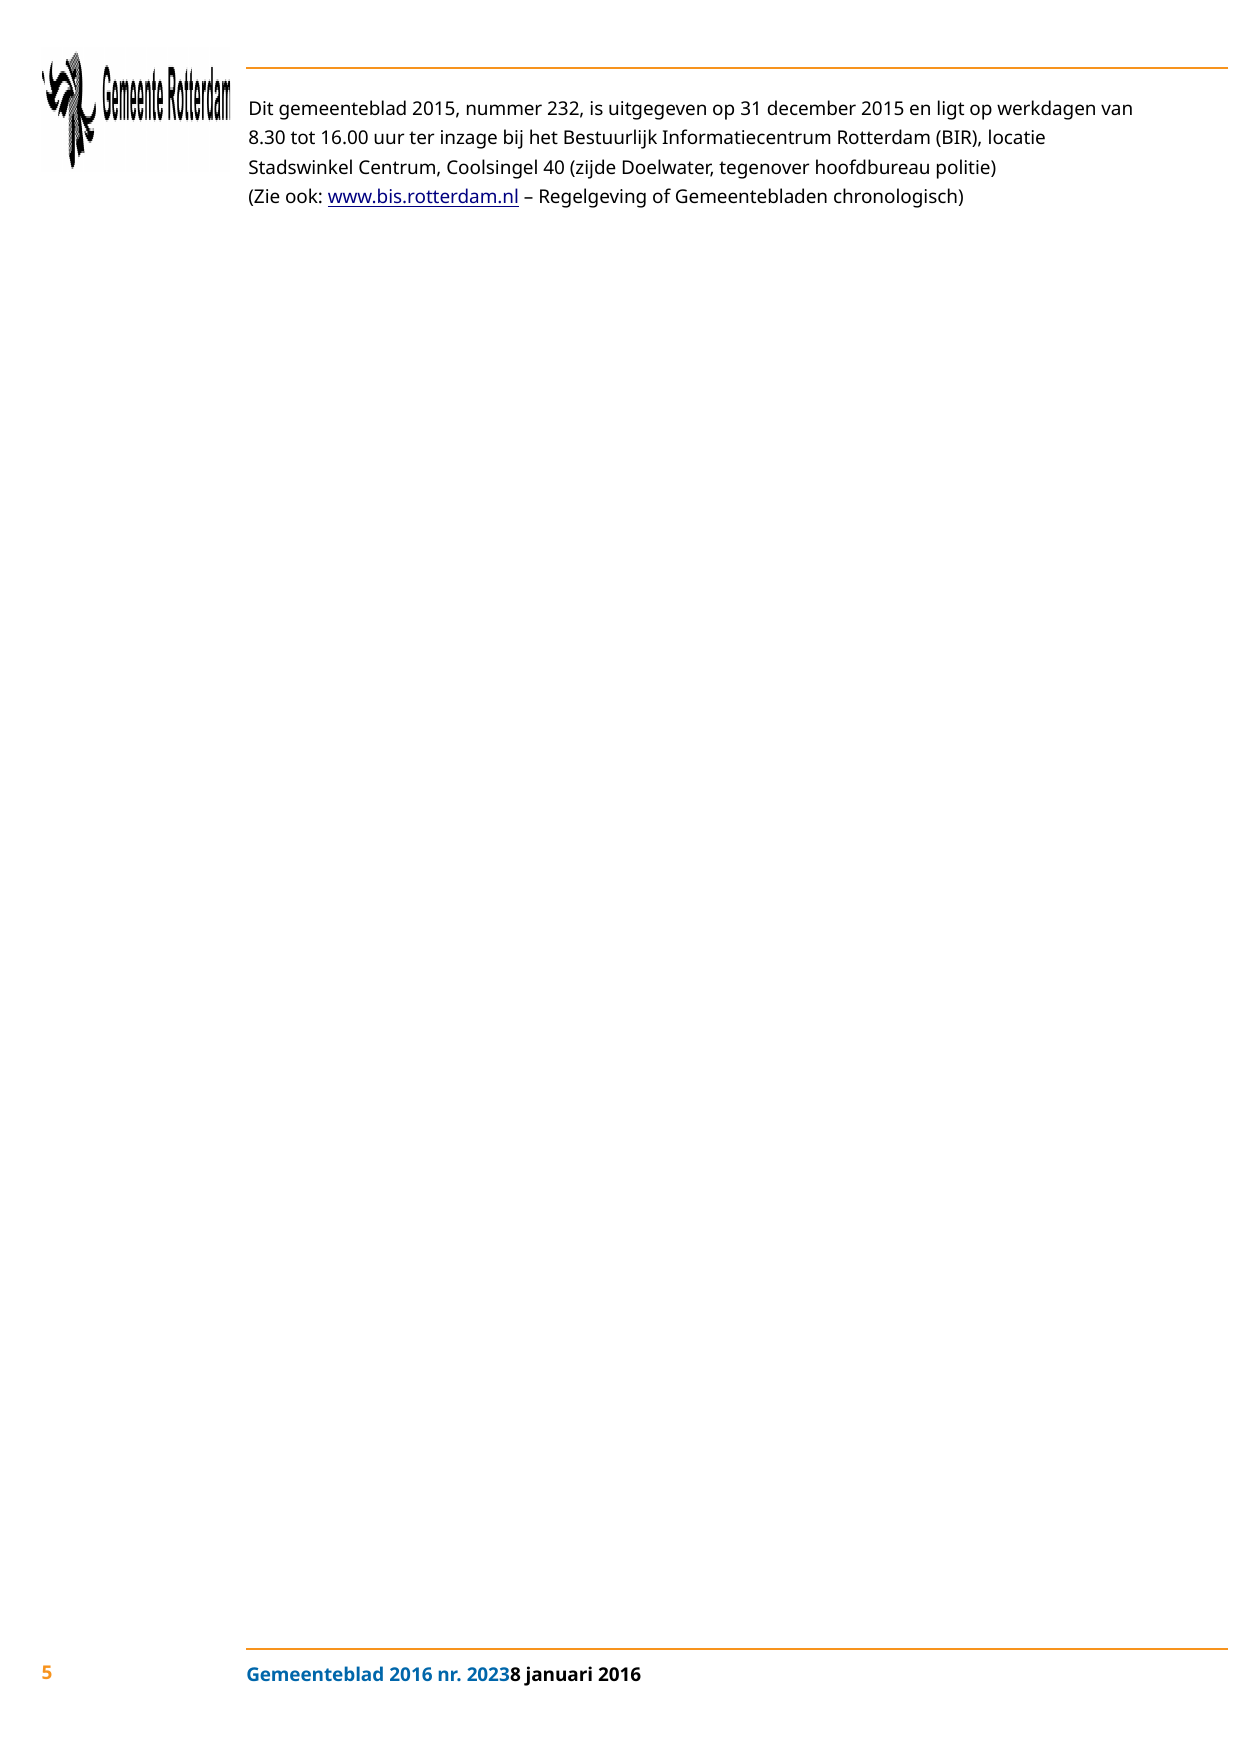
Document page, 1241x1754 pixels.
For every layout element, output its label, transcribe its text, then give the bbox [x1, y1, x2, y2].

picture [41, 47, 231, 172]
text Dit gemeenteblad 2015, nummer 232, is uitgegeven op 31 december 2015 en ligt op werkdagen van 8.30 tot 16.00 uur ter inzage bij het Bestuurlijk Informatiecentrum Rotterdam (BIR), locatie Stadswinkel Centrum, Coolsingel 40 (zijde Doelwater, tegenover hoofdbureau politie) [248, 95, 1152, 180]
text (Zie ook: www.bis.rotterdam.nl – Regelgeving of Gemeentebladen chronologisch) [248, 184, 1152, 209]
